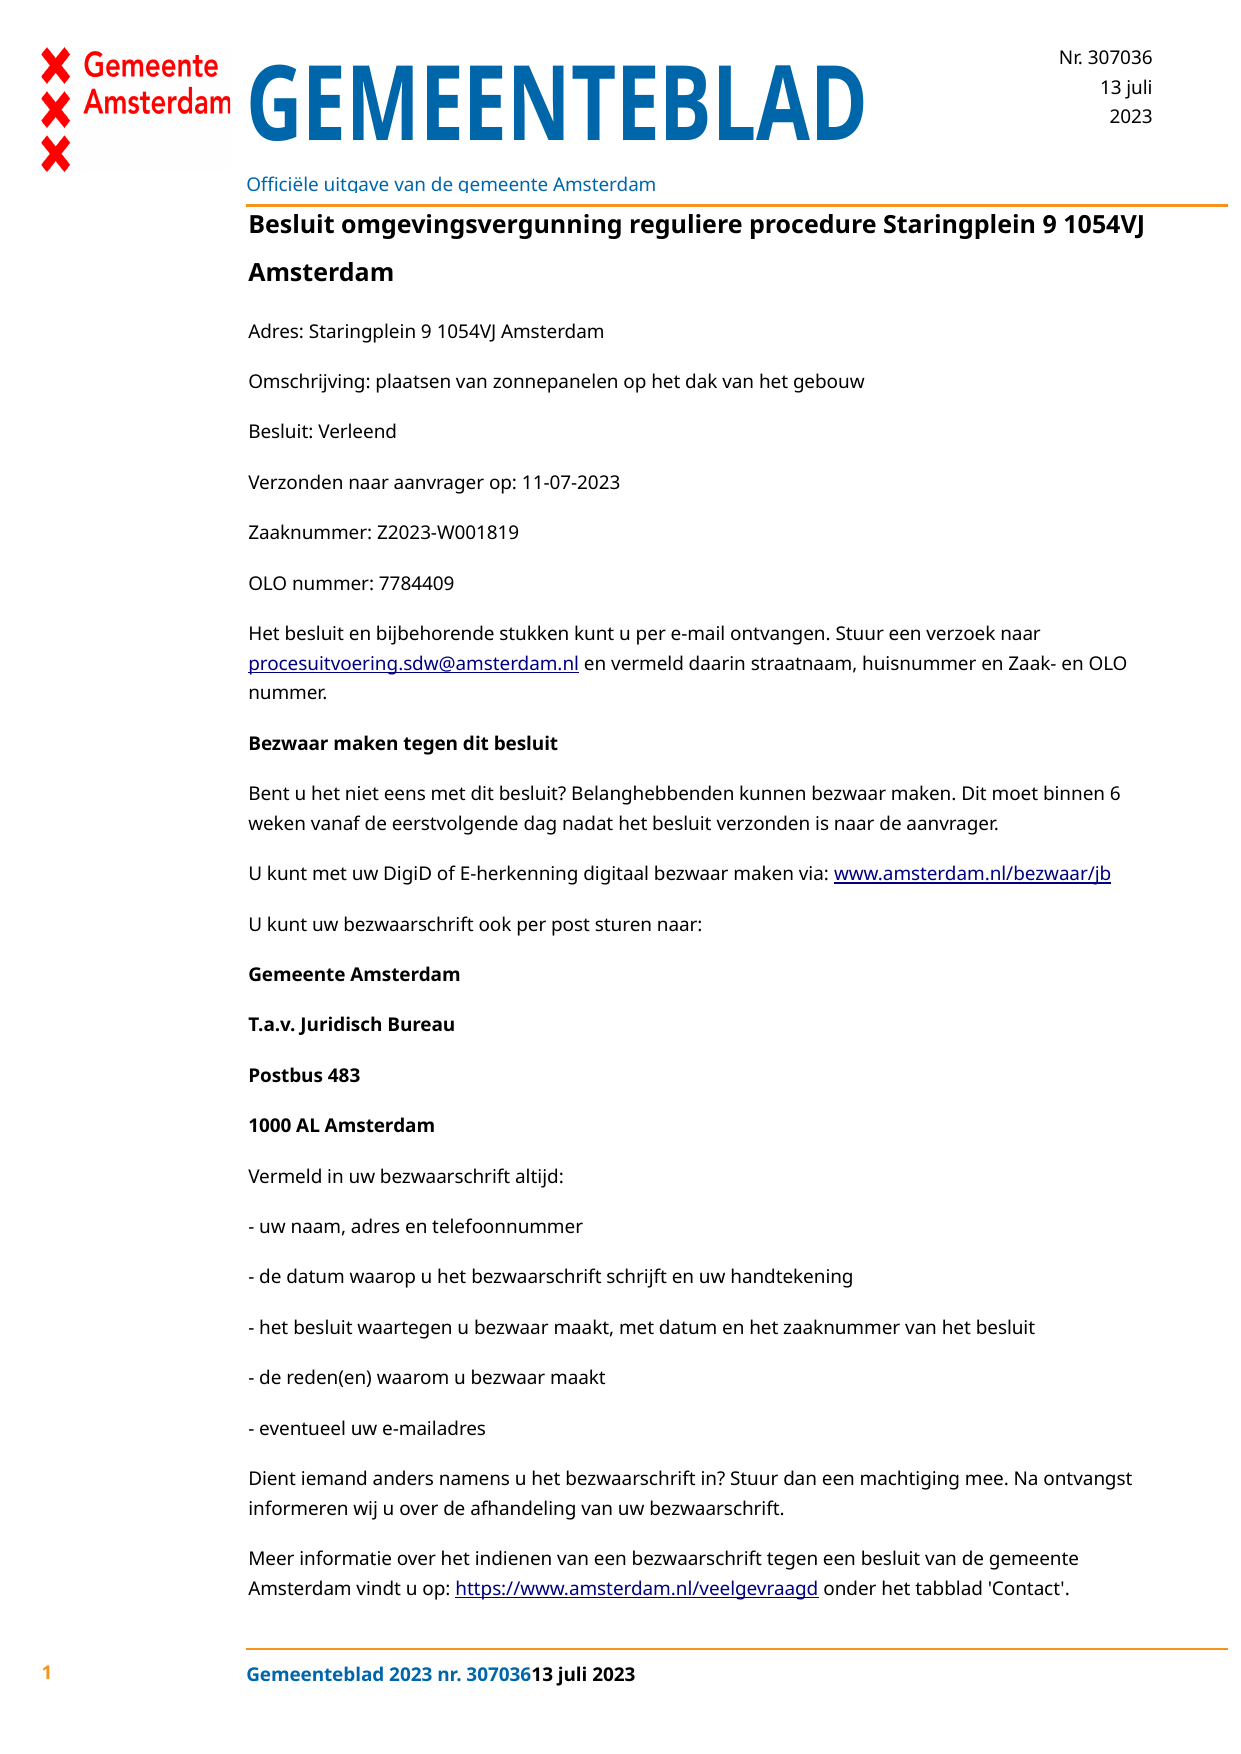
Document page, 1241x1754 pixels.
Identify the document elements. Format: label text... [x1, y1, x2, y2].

picture [41, 47, 231, 172]
text Besluit: Verleend [248, 419, 1152, 444]
text Postbus 483 [248, 1062, 1152, 1088]
text - eventueel uw e-mailadres [248, 1415, 1152, 1441]
text Bent u het niet eens met dit besluit? Belanghebbenden kunnen bezwaar maken. Dit moet binnen 6 weken vanaf de eerstvolgende dag nadat het besluit verzonden is naar de aanvrager. [248, 780, 1152, 836]
text Omschrijving: plaatsen van zonnepanelen op het dak van het gebouw [248, 368, 1152, 394]
text - het besluit waartegen u bezwaar maakt, met datum en het zaaknummer van het besluit [248, 1314, 1152, 1340]
text Verzonden naar aanvrager op: 11-07-2023 [248, 469, 1152, 495]
text Adres: Staringplein 9 1054VJ Amsterdam [248, 318, 1152, 344]
text - de datum waarop u het bezwaarschrift schrijft en uw handtekening [248, 1264, 1152, 1289]
text Gemeente Amsterdam [248, 961, 1152, 987]
text Zaaknummer: Z2023-W001819 [248, 519, 1152, 545]
text - uw naam, adres en telefoonnummer [248, 1213, 1152, 1239]
text Besluit omgevingsvergunning reguliere procedure Staringplein 9 1054VJ Amsterdam [248, 207, 1152, 288]
text 1000 AL Amsterdam [248, 1112, 1152, 1138]
text U kunt met uw DigiD of E-herkenning digitaal bezwaar maken via: www.amsterdam.nl/bezwaar/jb [248, 860, 1152, 886]
text Vermeld in uw bezwaarschrift altijd: [248, 1163, 1152, 1189]
text T.a.v. Juridisch Bureau [248, 1012, 1152, 1037]
text OLO nummer: 7784409 [248, 570, 1152, 596]
text Het besluit en bijbehorende stukken kunt u per e-mail ontvangen. Stuur een verzoek naar procesuitvoering.sdw@amsterdam.nl en vermeld daarin straatnaam, huisnummer en Zaak- en OLO nummer. [248, 620, 1152, 705]
text U kunt uw bezwaarschrift ook per post sturen naar: [248, 911, 1152, 937]
text - de reden(en) waarom u bezwaar maakt [248, 1364, 1152, 1390]
text Meer informatie over het indienen van een bezwaarschrift tegen een besluit van de gemeente Amsterdam vindt u op: https://www.amsterdam.nl/veelgevraagd onder het tabblad 'Contact'. [248, 1545, 1152, 1601]
text Bezwaar maken tegen dit besluit [248, 730, 1152, 756]
text Dient iemand anders namens u het bezwaarschrift in? Stuur dan een machtiging mee. Na ontvangst informeren wij u over de afhandeling van uw bezwaarschrift. [248, 1465, 1152, 1521]
